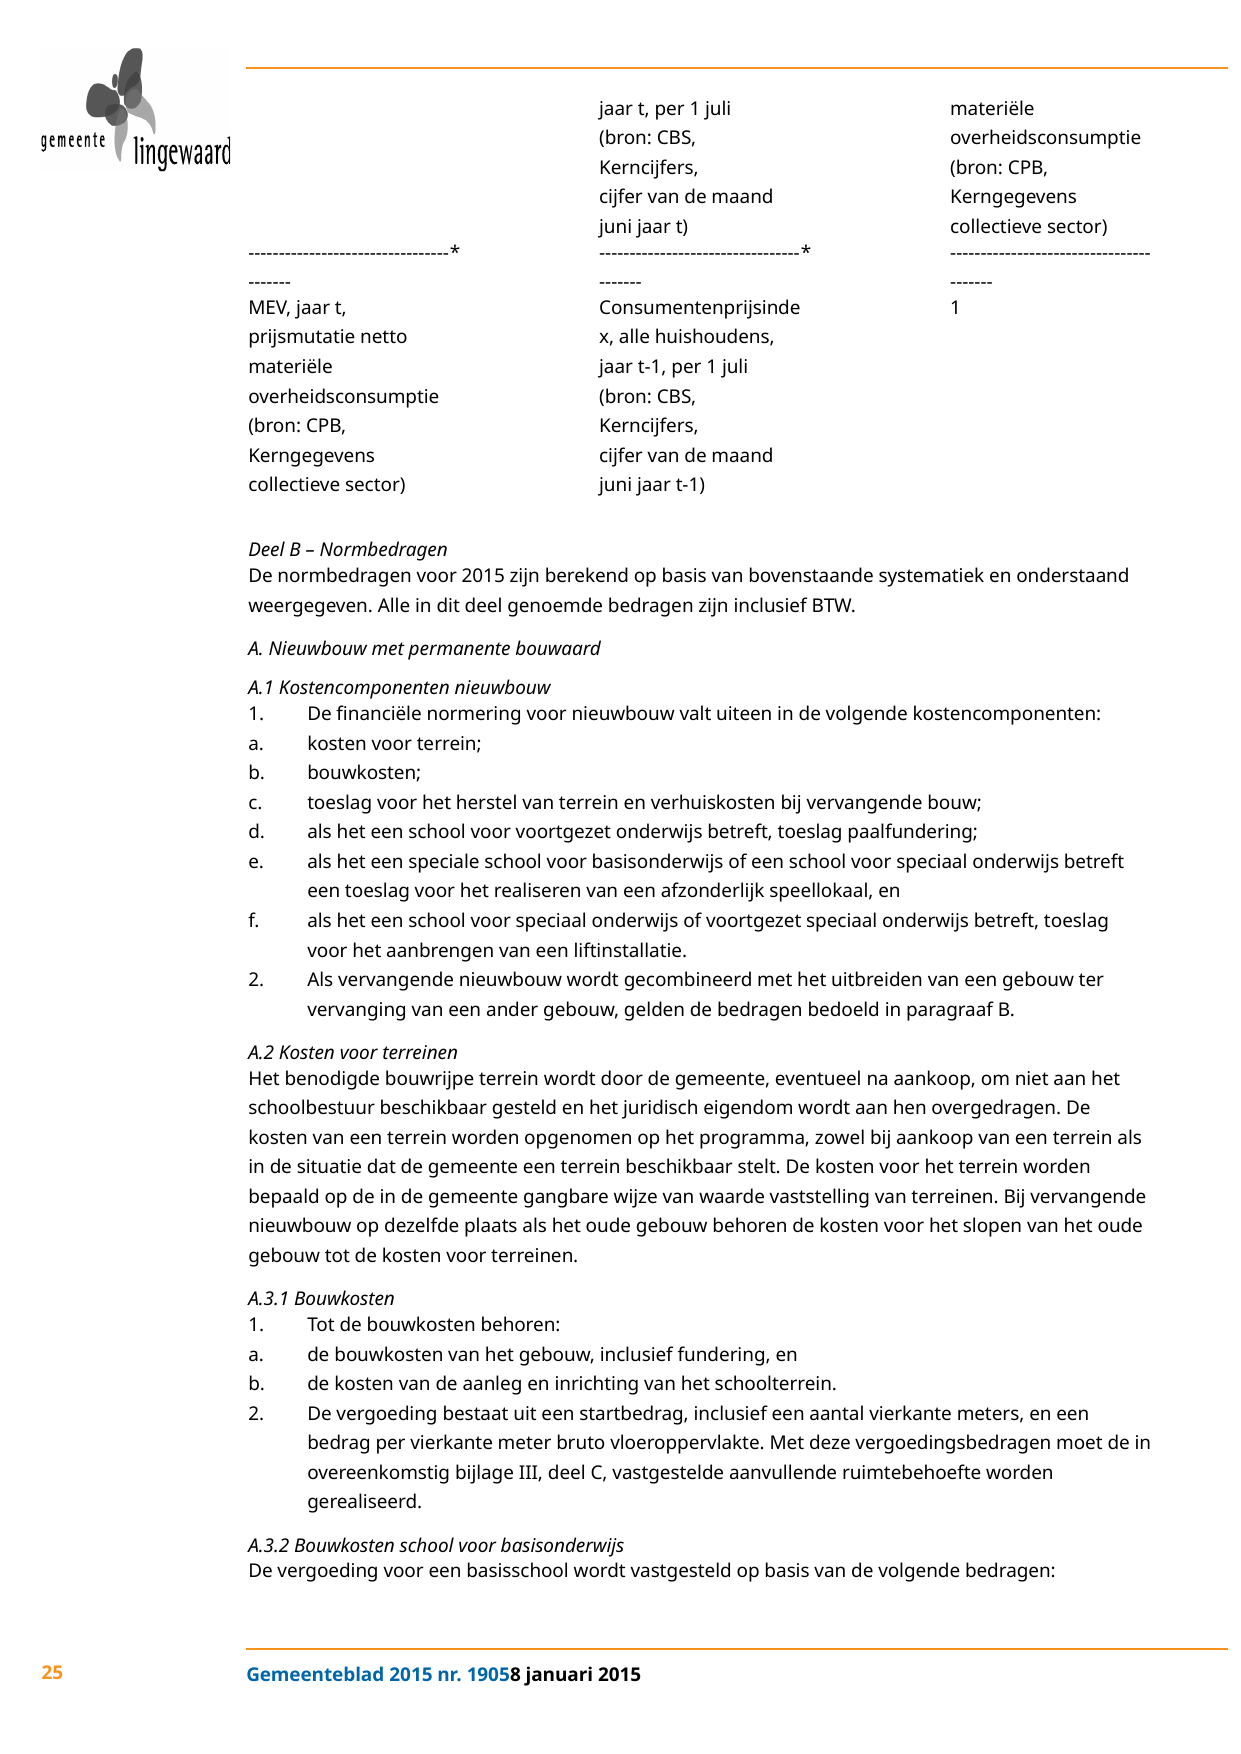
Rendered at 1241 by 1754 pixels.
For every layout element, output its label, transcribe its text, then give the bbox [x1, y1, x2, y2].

list De financiële normering voor nieuwbouw valt uiteen in de volgende kostencomponenten: [248, 700, 1152, 726]
text A.3.2 Bouwkosten school voor basisonderwijs [248, 1532, 1152, 1557]
table_cell [450, 294, 599, 497]
text A.3.1 Bouwkosten [248, 1285, 1152, 1311]
text De normbedragen voor 2015 zijn berekend op basis van bovenstaande systematiek en onderstaand weergegeven. Alle in dit deel genoemde bedragen zijn inclusief BTW. [248, 562, 1152, 618]
table_cell Consumentenprijsindex, alle huishoudens, jaar t-1, per 1 juli (bron: CBS, Kerncijfers, cijfer van de maand juni jaar t-1) [599, 294, 801, 497]
table_cell * [801, 239, 950, 294]
list Tot de bouwkosten behoren: [248, 1311, 1152, 1337]
table_cell MEV, jaar t, prijsmutatie netto materiële overheidsconsumptie (bron: CPB, Kerngegevens collectieve sector) [248, 294, 449, 497]
table_cell ---------------------------------------- [599, 239, 801, 294]
table_cell [801, 294, 950, 497]
table_cell * [450, 239, 599, 294]
table_cell 1 [950, 294, 1152, 497]
table_header [450, 95, 599, 239]
list toeslag voor het herstel van terrein en verhuiskosten bij vervangende bouw; [248, 789, 1152, 814]
table_header jaar t, per 1 juli (bron: CBS, Kerncijfers, cijfer van de maand juni jaar t) [599, 95, 801, 239]
table_header [801, 95, 950, 239]
list bouwkosten; [248, 759, 1152, 785]
table_cell ---------------------------------------- [248, 239, 449, 294]
text A. Nieuwbouw met permanente bouwaard [248, 635, 1152, 661]
list als het een school voor speciaal onderwijs of voortgezet speciaal onderwijs betreft, toeslag voor het aanbrengen van een liftinstallatie. [248, 907, 1152, 962]
list Als vervangende nieuwbouw wordt gecombineerd met het uitbreiden van een gebouw ter vervanging van een ander gebouw, gelden de bedragen bedoeld in paragraaf B. [248, 966, 1152, 1022]
list als het een speciale school voor basisonderwijs of een school voor speciaal onderwijs betreft een toeslag voor het realiseren van een afzonderlijk speellokaal, en [248, 848, 1152, 903]
text A.2 Kosten voor terreinen [248, 1039, 1152, 1065]
text A.1 Kostencomponenten nieuwbouw [248, 674, 1152, 700]
list De vergoeding bestaat uit een startbedrag, inclusief een aantal vierkante meters, en een bedrag per vierkante meter bruto vloeroppervlakte. Met deze vergoedingsbedragen moet de in overeenkomstig bijlage III, deel C, vastgestelde aanvullende ruimtebehoefte worden gerealiseerd. [248, 1400, 1152, 1514]
picture [41, 47, 231, 172]
text Deel B – Normbedragen [248, 537, 1152, 562]
table_header [248, 95, 449, 239]
list de bouwkosten van het gebouw, inclusief fundering, en [248, 1341, 1152, 1366]
text De vergoeding voor een basisschool wordt vastgesteld op basis van de volgende bedragen: [248, 1557, 1152, 1583]
list de kosten van de aanleg en inrichting van het schoolterrein. [248, 1370, 1152, 1396]
table_header materiële overheidsconsumptie (bron: CPB, Kerngegevens collectieve sector) [950, 95, 1152, 239]
table_cell ---------------------------------------- [950, 239, 1152, 294]
list kosten voor terrein; [248, 730, 1152, 755]
text Het benodigde bouwrijpe terrein wordt door de gemeente, eventueel na aankoop, om niet aan het schoolbestuur beschikbaar gesteld en het juridisch eigendom wordt aan hen overgedragen. De kosten van een terrein worden opgenomen op het programma, zowel bij aankoop van een terrein als in de situatie dat de gemeente een terrein beschikbaar stelt. De kosten voor het terrein worden bepaald op de in de gemeente gangbare wijze van waarde vaststelling van terreinen. Bij vervangende nieuwbouw op dezelfde plaats als het oude gebouw behoren de kosten voor het slopen van het oude gebouw tot de kosten voor terreinen. [248, 1065, 1152, 1268]
list als het een school voor voortgezet onderwijs betreft, toeslag paalfundering; [248, 818, 1152, 844]
